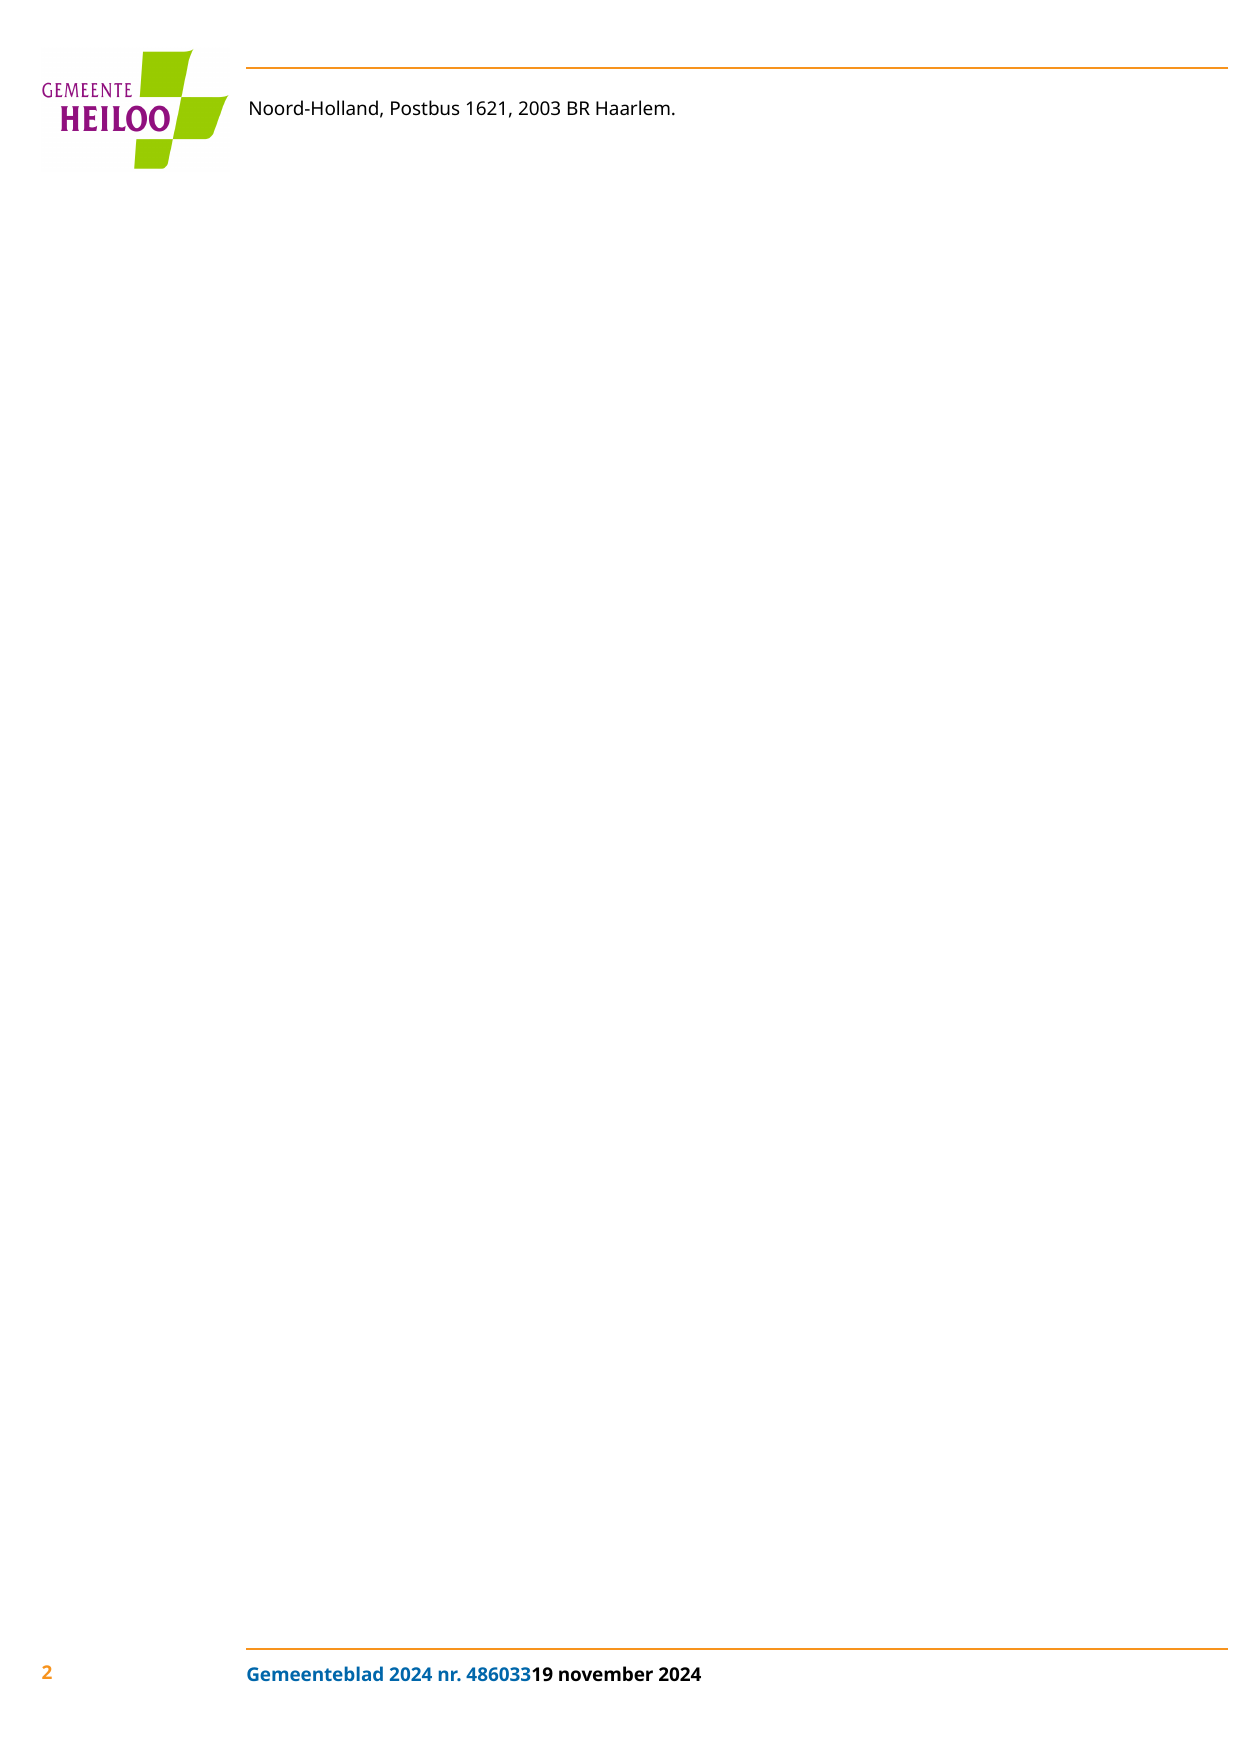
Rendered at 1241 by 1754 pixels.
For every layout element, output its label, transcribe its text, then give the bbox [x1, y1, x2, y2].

picture [41, 47, 231, 172]
text Noord-Holland, Postbus 1621, 2003 BR Haarlem. [248, 95, 1152, 121]
